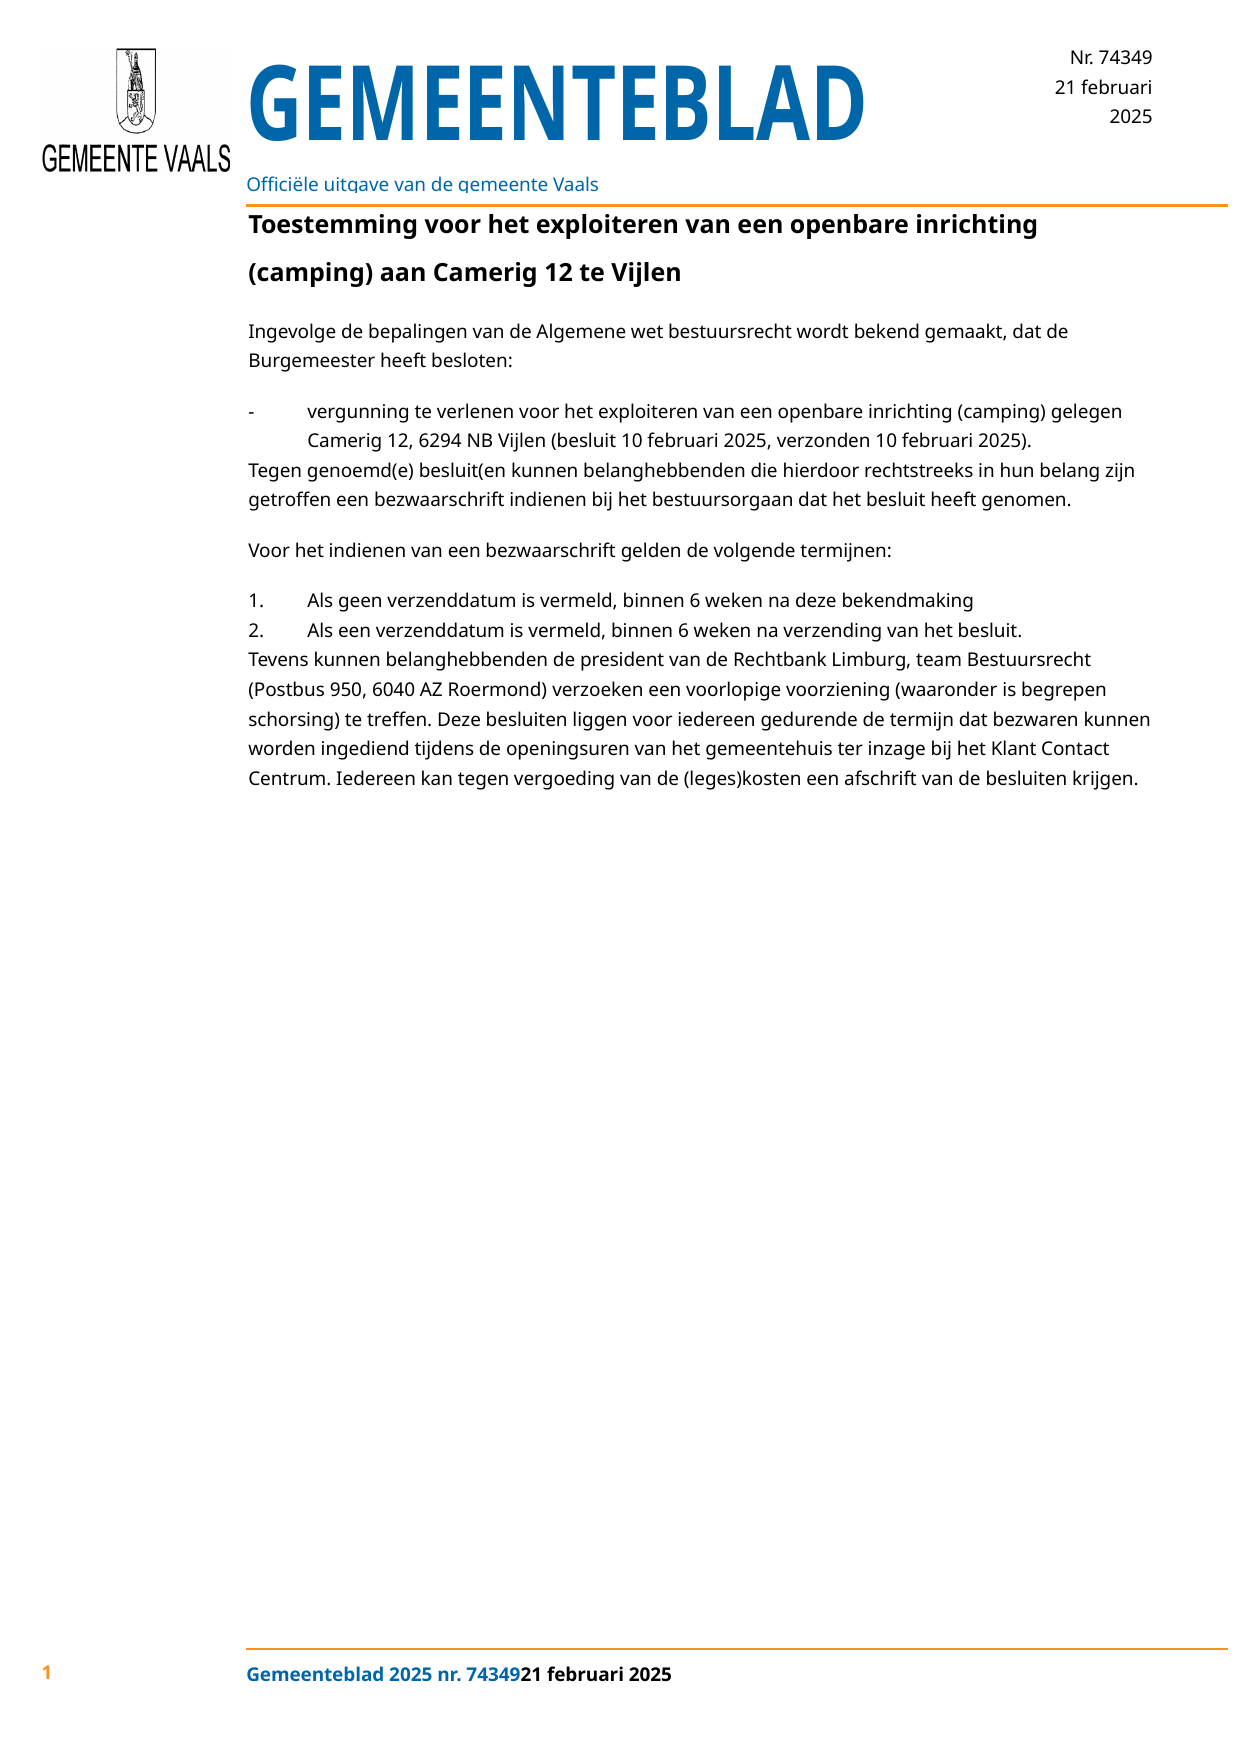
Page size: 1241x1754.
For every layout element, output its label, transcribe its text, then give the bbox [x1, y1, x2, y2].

list Als geen verzenddatum is vermeld, binnen 6 weken na deze bekendmaking [248, 587, 1152, 613]
text Voor het indienen van een bezwaarschrift gelden de volgende termijnen: [248, 537, 1152, 563]
picture [41, 47, 231, 172]
text Tegen genoemd(e) besluit(en kunnen belanghebbenden die hierdoor rechtstreeks in hun belang zijn getroffen een bezwaarschrift indienen bij het bestuursorgaan dat het besluit heeft genomen. [248, 457, 1152, 512]
text Tevens kunnen belanghebbenden de president van de Rechtbank Limburg, team Bestuursrecht (Postbus 950, 6040 AZ Roermond) verzoeken een voorlopige voorziening (waaronder is begrepen schorsing) te treffen. Deze besluiten liggen voor iedereen gedurende de termijn dat bezwaren kunnen worden ingediend tijdens de openingsuren van het gemeentehuis ter inzage bij het Klant Contact Centrum. Iedereen kan tegen vergoeding van de (leges)kosten een afschrift van de besluiten krijgen. [248, 647, 1152, 791]
text Ingevolge de bepalingen van de Algemene wet bestuursrecht wordt bekend gemaakt, dat de Burgemeester heeft besloten: [248, 318, 1152, 373]
list vergunning te verlenen voor het exploiteren van een openbare inrichting (camping) gelegen Camerig 12, 6294 NB Vijlen (besluit 10 februari 2025, verzonden 10 februari 2025). [248, 398, 1152, 453]
list Als een verzenddatum is vermeld, binnen 6 weken na verzending van het besluit. [248, 617, 1152, 643]
text Toestemming voor het exploiteren van een openbare inrichting (camping) aan Camerig 12 te Vijlen [248, 207, 1152, 288]
